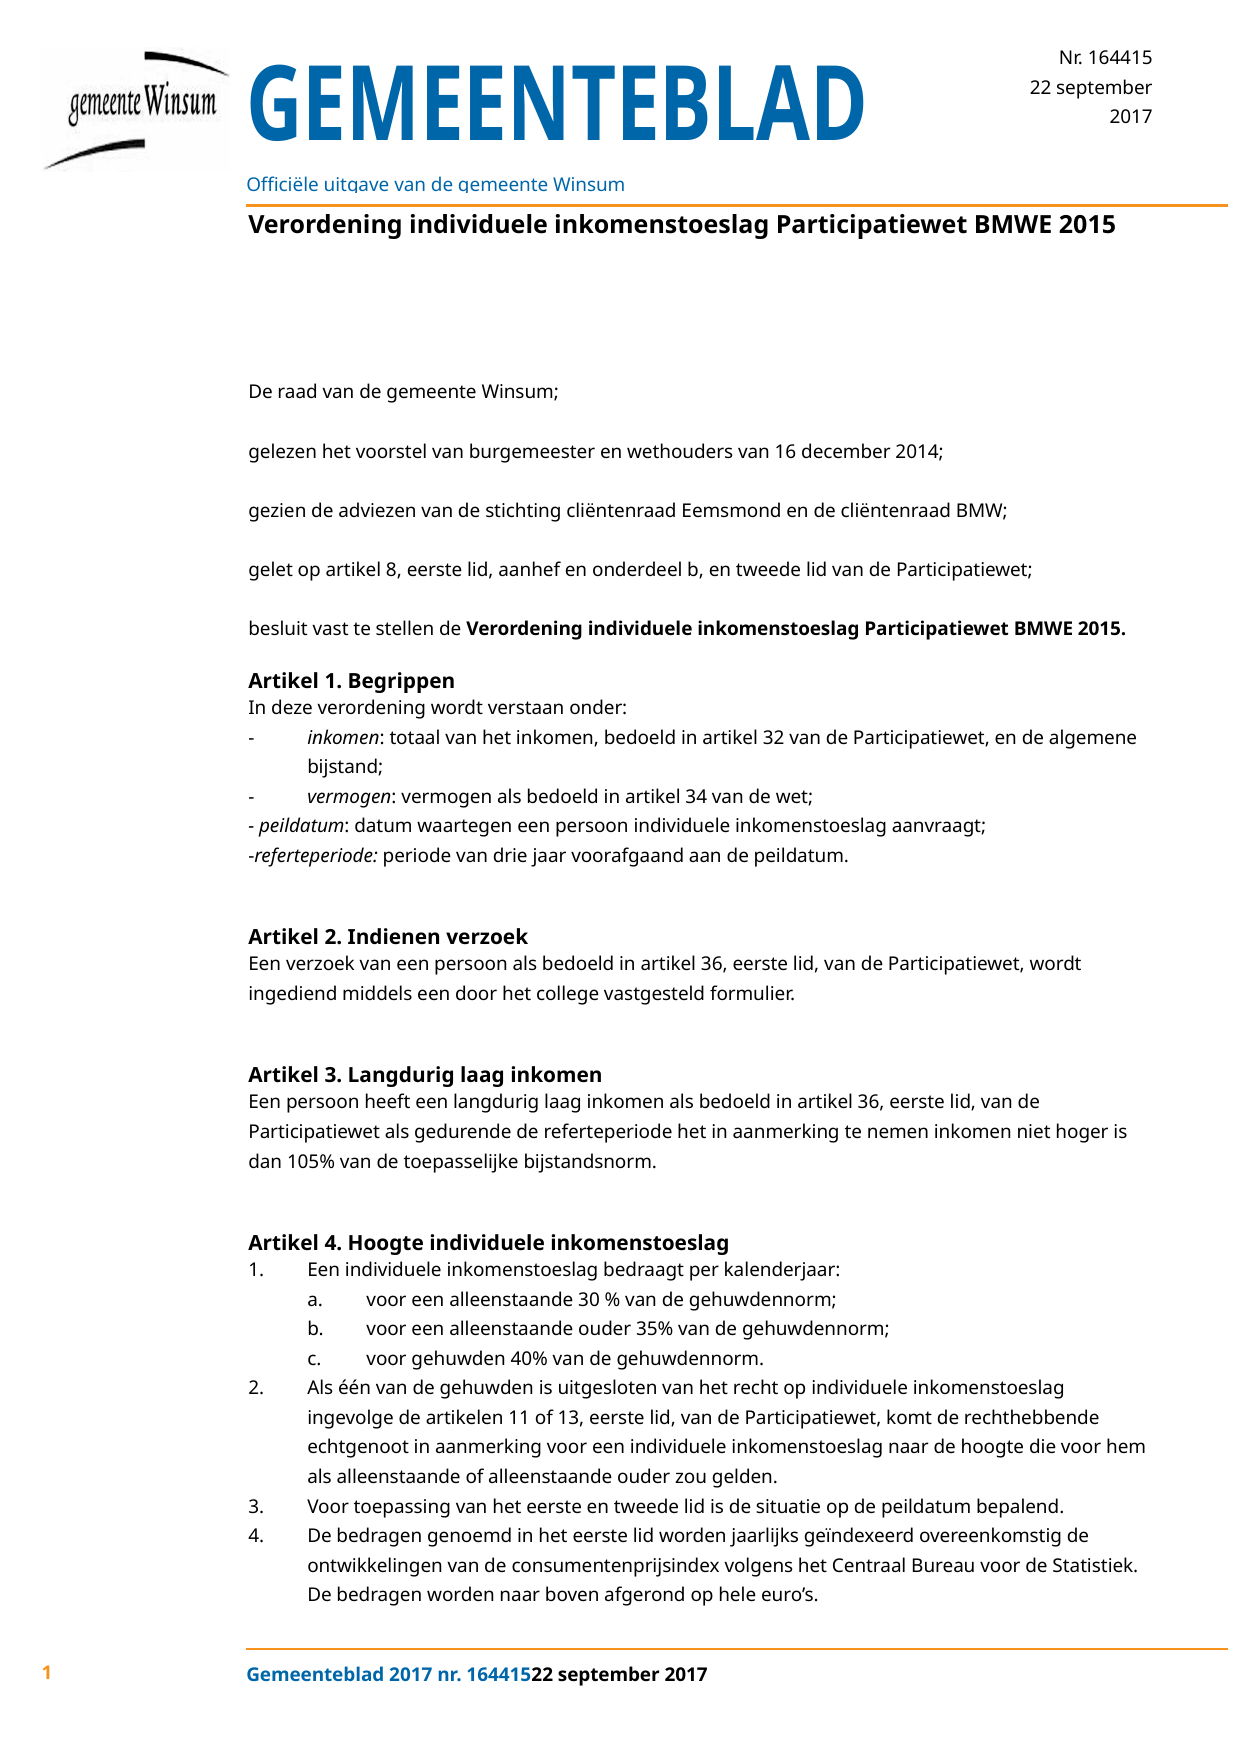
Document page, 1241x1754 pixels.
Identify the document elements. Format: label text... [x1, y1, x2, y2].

list voor gehuwden 40% van de gehuwdennorm. [307, 1345, 1152, 1371]
text - peildatum: datum waartegen een persoon individuele inkomenstoeslag aanvraagt; [248, 813, 1152, 838]
list Een individuele inkomenstoeslag bedraagt per kalenderjaar: [248, 1256, 1152, 1282]
text Artikel 3. Langdurig laag inkomen [248, 1060, 1152, 1089]
text In deze verordening wordt verstaan onder: [248, 694, 1152, 720]
text besluit vast te stellen de Verordening individuele inkomenstoeslag Participatiewet BMWE 2015. [248, 615, 1152, 641]
list voor een alleenstaande ouder 35% van de gehuwdennorm; [307, 1315, 1152, 1341]
picture [41, 47, 231, 172]
text gezien de adviezen van de stichting cliëntenraad Eemsmond en de cliëntenraad BMW; [248, 497, 1152, 523]
text Een verzoek van een persoon als bedoeld in artikel 36, eerste lid, van de Participatiewet, wordt ingediend middels een door het college vastgesteld formulier. [248, 951, 1152, 1006]
list Voor toepassing van het eerste en tweede lid is de situatie op de peildatum bepalend. [248, 1493, 1152, 1519]
list vermogen: vermogen als bedoeld in artikel 34 van de wet; [248, 783, 1152, 809]
list Als één van de gehuwden is uitgesloten van het recht op individuele inkomenstoeslag ingevolge de artikelen 11 of 13, eerste lid, van de Participatiewet, komt de rechthebbende echtgenoot in aanmerking voor een individuele inkomenstoeslag naar de hoogte die voor hem als alleenstaande of alleenstaande ouder zou gelden. [248, 1374, 1152, 1489]
text gelet op artikel 8, eerste lid, aanhef en onderdeel b, en tweede lid van de Participatiewet; [248, 556, 1152, 582]
list voor een alleenstaande 30 % van de gehuwdennorm; [307, 1286, 1152, 1312]
text Artikel 1. Begrippen [248, 666, 1152, 694]
text -referteperiode: periode van drie jaar voorafgaand aan de peildatum. [248, 842, 1152, 868]
text Artikel 2. Indienen verzoek [248, 922, 1152, 951]
list De bedragen genoemd in het eerste lid worden jaarlijks geïndexeerd overeenkomstig de ontwikkelingen van de consumentenprijsindex volgens het Centraal Bureau voor de Statistiek. De bedragen worden naar boven afgerond op hele euro’s. [248, 1522, 1152, 1607]
text gelezen het voorstel van burgemeester en wethouders van 16 december 2014; [248, 438, 1152, 464]
list inkomen: totaal van het inkomen, bedoeld in artikel 32 van de Participatiewet, en de algemene bijstand; [248, 724, 1152, 779]
text Artikel 4. Hoogte individuele inkomenstoeslag [248, 1228, 1152, 1256]
text De raad van de gemeente Winsum; [248, 379, 1152, 404]
text Verordening individuele inkomenstoeslag Participatiewet BMWE 2015 [248, 207, 1152, 241]
text Een persoon heeft een langdurig laag inkomen als bedoeld in artikel 36, eerste lid, van de Participatiewet als gedurende de referteperiode het in aanmerking te nemen inkomen niet hoger is dan 105% van de toepasselijke bijstandsnorm. [248, 1089, 1152, 1173]
